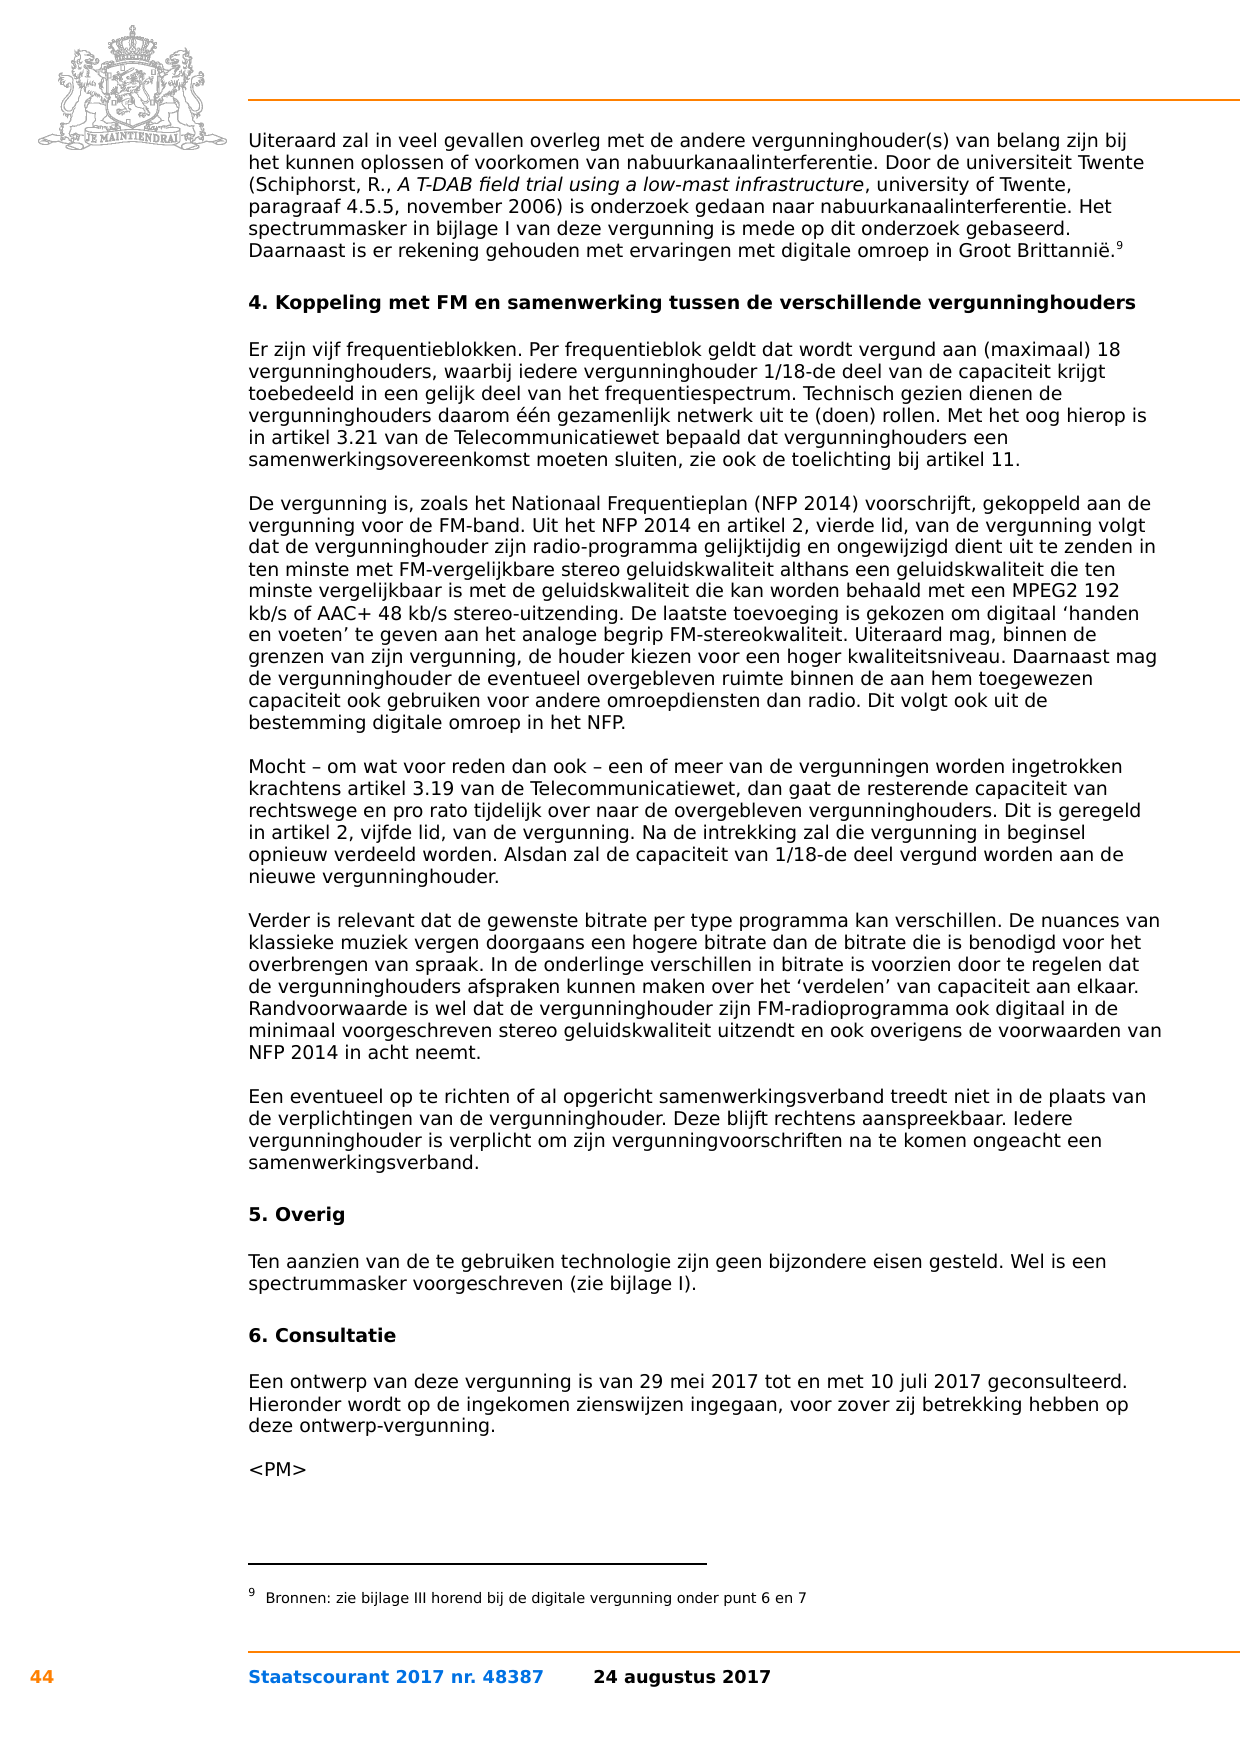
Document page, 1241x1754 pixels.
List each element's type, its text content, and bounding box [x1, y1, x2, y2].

text Een eventueel op te richten of al opgericht samenwerkingsverband treedt niet in de plaats van de verplichtingen van de vergunninghouder. Deze blijft rechtens aanspreekbaar. Iedere vergunninghouder is verplicht om zijn vergunningvoorschriften na te komen ongeacht een samenwerkingsverband. [248, 1086, 1163, 1173]
text Een ontwerp van deze vergunning is van 29 mei 2017 tot en met 10 juli 2017 geconsulteerd. Hieronder wordt op de ingekomen zienswijzen ingegaan, voor zover zij betrekking hebben op deze ontwerp-vergunning. [248, 1371, 1163, 1437]
text <PM> [248, 1459, 1163, 1481]
subtitle 4. Koppeling met FM en samenwerking tussen de verschillende vergunninghouders [248, 292, 1163, 314]
picture [38, 25, 227, 150]
text Uiteraard zal in veel gevallen overleg met de andere vergunninghouder(s) van belang zijn bij het kunnen oplossen of voorkomen van nabuurkanaalinterferentie. Door de universiteit Twente (Schiphorst, R., A T-DAB field trial using a low-mast infrastructure, university of Twente, paragraaf 4.5.5, november 2006) is onderzoek gedaan naar nabuurkanaalinterferentie. Het spectrummasker in bijlage I van deze vergunning is mede op dit onderzoek gebaseerd. Daarnaast is er rekening gehouden met ervaringen met digitale omroep in Groot Brittannië. [248, 130, 1163, 262]
text De vergunning is, zoals het Nationaal Frequentieplan (NFP 2014) voorschrijft, gekoppeld aan de vergunning voor de FM-band. Uit het NFP 2014 en artikel 2, vierde lid, van de vergunning volgt dat de vergunninghouder zijn radio-programma gelijktijdig en ongewijzigd dient uit te zenden in ten minste met FM-vergelijkbare stereo geluidskwaliteit althans een geluidskwaliteit die ten minste vergelijkbaar is met de geluidskwaliteit die kan worden behaald met een MPEG2 192 kb/s of AAC+ 48 kb/s stereo-uitzending. De laatste toevoeging is gekozen om digitaal ‘handen en voeten’ te geven aan het analoge begrip FM-stereokwaliteit. Uiteraard mag, binnen de grenzen van zijn vergunning, de houder kiezen voor een hoger kwaliteitsniveau. Daarnaast mag de vergunninghouder de eventueel overgebleven ruimte binnen de aan hem toegewezen capaciteit ook gebruiken voor andere omroepdiensten dan radio. Dit volgt ook uit de bestemming digitale omroep in het NFP. [248, 492, 1163, 734]
text Ten aanzien van de te gebruiken technologie zijn geen bijzondere eisen gesteld. Wel is een spectrummasker voorgeschreven (zie bijlage I). [248, 1251, 1163, 1294]
text Bronnen: zie bijlage III horend bij de digitale vergunning onder punt 6 en 7 [248, 1586, 1163, 1608]
text Mocht – om wat voor reden dan ook – een of meer van de vergunningen worden ingetrokken krachtens artikel 3.19 van de Telecommunicatiewet, dan gaat de resterende capaciteit van rechtswege en pro rato tijdelijk over naar de overgebleven vergunninghouders. Dit is geregeld in artikel 2, vijfde lid, van de vergunning. Na de intrekking zal die vergunning in beginsel opnieuw verdeeld worden. Alsdan zal de capaciteit van 1/18-de deel vergund worden aan de nieuwe vergunninghouder. [248, 756, 1163, 888]
text Verder is relevant dat de gewenste bitrate per type programma kan verschillen. De nuances van klassieke muziek vergen doorgaans een hogere bitrate dan de bitrate die is benodigd voor het overbrengen van spraak. In de onderlinge verschillen in bitrate is voorzien door te regelen dat de vergunninghouders afspraken kunnen maken over het ‘verdelen’ van capaciteit aan elkaar. Randvoorwaarde is wel dat de vergunninghouder zijn FM-radioprogramma ook digitaal in de minimaal voorgeschreven stereo geluidskwaliteit uitzendt en ook overigens de voorwaarden van NFP 2014 in acht neemt. [248, 910, 1163, 1064]
subtitle 5. Overig [248, 1203, 1163, 1226]
text Er zijn vijf frequentieblokken. Per frequentieblok geldt dat wordt vergund aan (maximaal) 18 vergunninghouders, waarbij iedere vergunninghouder 1/18-de deel van de capaciteit krijgt toebedeeld in een gelijk deel van het frequentiespectrum. Technisch gezien dienen de vergunninghouders daarom één gezamenlijk netwerk uit te (doen) rollen. Met het oog hierop is in artikel 3.21 van de Telecommunicatiewet bepaald dat vergunninghouders een samenwerkingsovereenkomst moeten sluiten, zie ook de toelichting bij artikel 11. [248, 339, 1163, 471]
subtitle 6. Consultatie [248, 1324, 1163, 1346]
